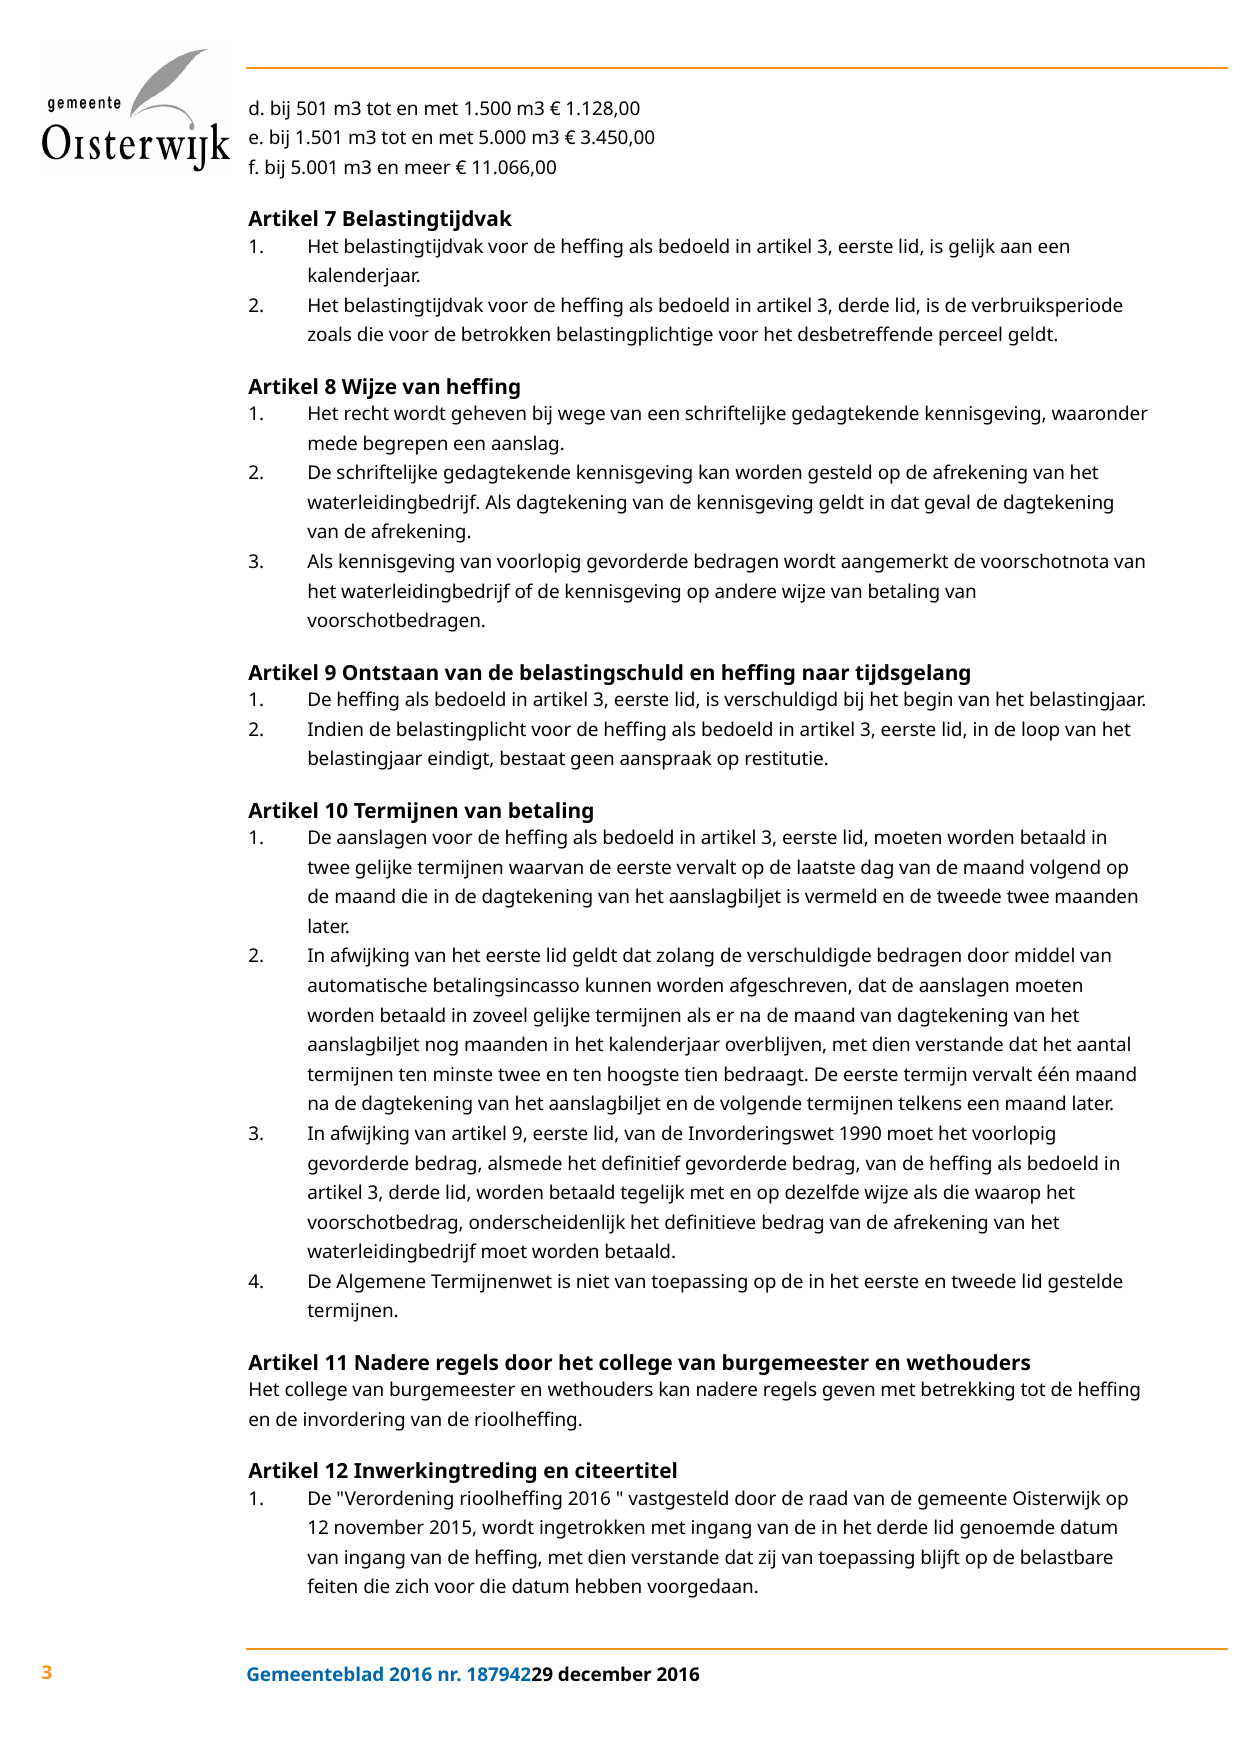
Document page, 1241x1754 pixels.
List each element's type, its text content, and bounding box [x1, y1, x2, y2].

list In afwijking van het eerste lid geldt dat zolang de verschuldigde bedragen door middel van automatische betalingsincasso kunnen worden afgeschreven, dat de aanslagen moeten worden betaald in zoveel gelijke termijnen als er na de maand van dagtekening van het aanslagbiljet nog maanden in het kalenderjaar overblijven, met dien verstande dat het aantal termijnen ten minste twee en ten hoogste tien bedraagt. De eerste termijn vervalt één maand na de dagtekening van het aanslagbiljet en de volgende termijnen telkens een maand later. [248, 943, 1152, 1116]
picture [41, 47, 231, 172]
list In afwijking van artikel 9, eerste lid, van de Invorderingswet 1990 moet het voorlopig gevorderde bedrag, alsmede het definitief gevorderde bedrag, van de heffing als bedoeld in artikel 3, derde lid, worden betaald tegelijk met en op dezelfde wijze als die waarop het voorschotbedrag, onderscheidenlijk het definitieve bedrag van de afrekening van het waterleidingbedrijf moet worden betaald. [248, 1120, 1152, 1264]
text Artikel 7 Belastingtijdvak [248, 204, 1152, 233]
text Artikel 9 Ontstaan van de belastingschuld en heffing naar tijdsgelang [248, 658, 1152, 686]
text Het college van burgemeester en wethouders kan nadere regels geven met betrekking tot de heffing en de invordering van de rioolheffing. [248, 1377, 1152, 1432]
text f. bij 5.001 m3 en meer € 11.066,00 [248, 154, 1152, 180]
list De "Verordening rioolheffing 2016 " vastgesteld door de raad van de gemeente Oisterwijk op 12 november 2015, wordt ingetrokken met ingang van de in het derde lid genoemde datum van ingang van de heffing, met dien verstande dat zij van toepassing blijft op de belastbare feiten die zich voor die datum hebben voorgedaan. [248, 1485, 1152, 1599]
list Het recht wordt geheven bij wege van een schriftelijke gedagtekende kennisgeving, waaronder mede begrepen een aanslag. [248, 400, 1152, 456]
list Indien de belastingplicht voor de heffing als bedoeld in artikel 3, eerste lid, in de loop van het belastingjaar eindigt, bestaat geen aanspraak op restitutie. [248, 716, 1152, 771]
text Artikel 10 Termijnen van betaling [248, 796, 1152, 824]
text d. bij 501 m3 tot en met 1.500 m3 € 1.128,00 [248, 95, 1152, 121]
list Het belastingtijdvak voor de heffing als bedoeld in artikel 3, eerste lid, is gelijk aan een kalenderjaar. [248, 233, 1152, 288]
list De heffing als bedoeld in artikel 3, eerste lid, is verschuldigd bij het begin van het belastingjaar. [248, 686, 1152, 712]
text e. bij 1.501 m3 tot en met 5.000 m3 € 3.450,00 [248, 124, 1152, 150]
list De Algemene Termijnenwet is niet van toepassing op de in het eerste en tweede lid gestelde termijnen. [248, 1268, 1152, 1323]
list De schriftelijke gedagtekende kennisgeving kan worden gesteld op de afrekening van het waterleidingbedrijf. Als dagtekening van de kennisgeving geldt in dat geval de dagtekening van de afrekening. [248, 459, 1152, 544]
list De aanslagen voor de heffing als bedoeld in artikel 3, eerste lid, moeten worden betaald in twee gelijke termijnen waarvan de eerste vervalt op de laatste dag van de maand volgend op de maand die in de dagtekening van het aanslagbiljet is vermeld en de tweede twee maanden later. [248, 824, 1152, 939]
text Artikel 11 Nadere regels door het college van burgemeester en wethouders [248, 1348, 1152, 1377]
text Artikel 8 Wijze van heffing [248, 372, 1152, 400]
list Als kennisgeving van voorlopig gevorderde bedragen wordt aangemerkt de voorschotnota van het waterleidingbedrijf of de kennisgeving op andere wijze van betaling van voorschotbedragen. [248, 548, 1152, 633]
list Het belastingtijdvak voor de heffing als bedoeld in artikel 3, derde lid, is de verbruiksperiode zoals die voor de betrokken belastingplichtige voor het desbetreffende perceel geldt. [248, 292, 1152, 347]
text Artikel 12 Inwerkingtreding en citeertitel [248, 1457, 1152, 1485]
